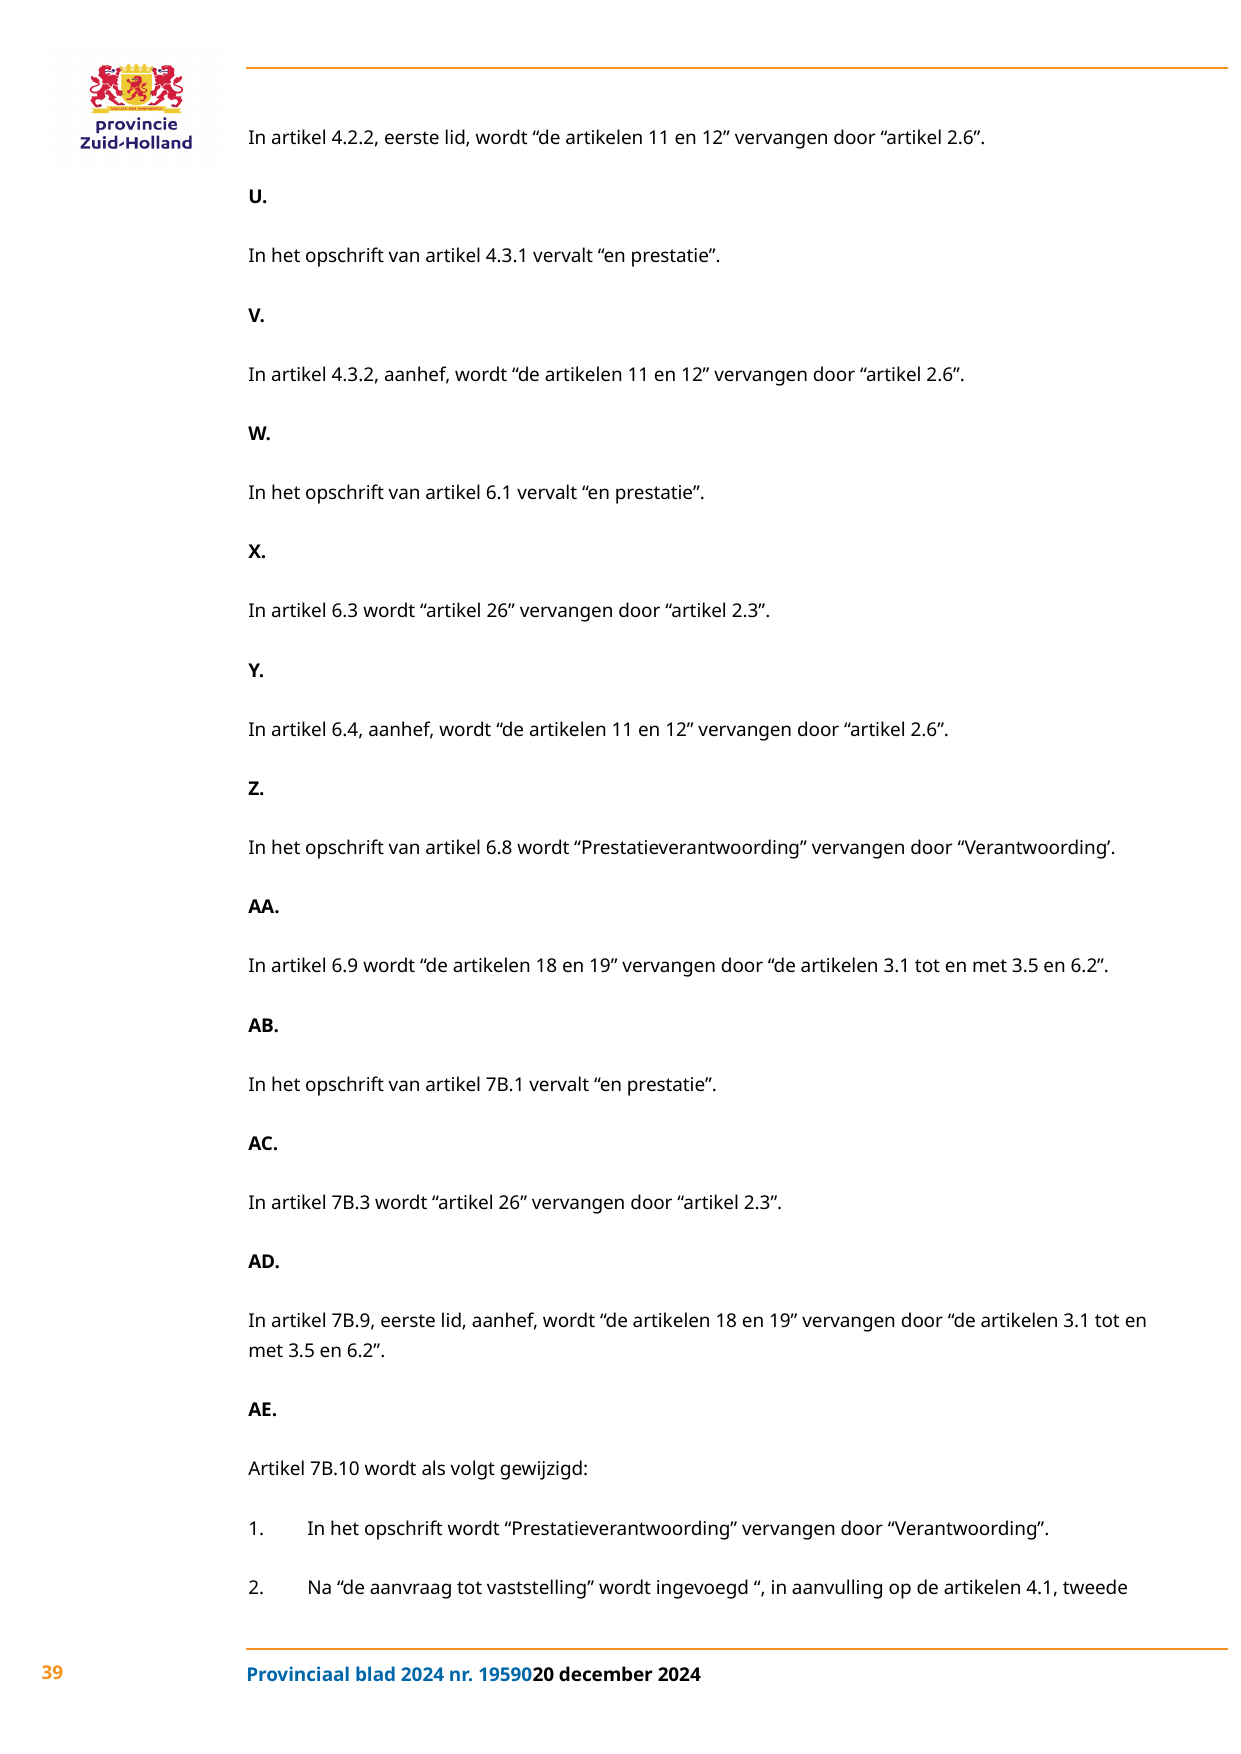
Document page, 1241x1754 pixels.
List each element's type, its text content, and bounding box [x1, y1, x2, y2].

text AE. [248, 1396, 1152, 1422]
text In artikel 7B.3 wordt “artikel 26” vervangen door “artikel 2.3”. [248, 1189, 1152, 1215]
text V. [248, 302, 1152, 328]
text In artikel 7B.9, eerste lid, aanhef, wordt “de artikelen 18 en 19” vervangen door “de artikelen 3.1 tot en met 3.5 en 6.2”. [248, 1308, 1152, 1363]
list In het opschrift wordt “Prestatieverantwoording” vervangen door “Verantwoording”. [248, 1515, 1152, 1541]
text Artikel 7B.10 wordt als volgt gewijzigd: [248, 1456, 1152, 1481]
text Y. [248, 657, 1152, 683]
text In het opschrift van artikel 7B.1 vervalt “en prestatie”. [248, 1071, 1152, 1097]
text W. [248, 420, 1152, 446]
picture [41, 47, 231, 172]
text In het opschrift van artikel 6.8 wordt “Prestatieverantwoording” vervangen door “Verantwoording’. [248, 834, 1152, 860]
text AB. [248, 1012, 1152, 1038]
text AD. [248, 1248, 1152, 1274]
text In artikel 4.3.2, aanhef, wordt “de artikelen 11 en 12” vervangen door “artikel 2.6”. [248, 361, 1152, 387]
text In artikel 4.2.2, eerste lid, wordt “de artikelen 11 en 12” vervangen door “artikel 2.6”. [248, 124, 1152, 150]
text X. [248, 538, 1152, 564]
text AC. [248, 1130, 1152, 1156]
text In het opschrift van artikel 6.1 vervalt “en prestatie”. [248, 479, 1152, 505]
text In artikel 6.4, aanhef, wordt “de artikelen 11 en 12” vervangen door “artikel 2.6”. [248, 716, 1152, 742]
text Z. [248, 775, 1152, 801]
text In het opschrift van artikel 4.3.1 vervalt “en prestatie”. [248, 243, 1152, 268]
text In artikel 6.9 wordt “de artikelen 18 en 19” vervangen door “de artikelen 3.1 tot en met 3.5 en 6.2”. [248, 953, 1152, 978]
text In artikel 6.3 wordt “artikel 26” vervangen door “artikel 2.3”. [248, 598, 1152, 623]
text AA. [248, 893, 1152, 919]
text U. [248, 183, 1152, 209]
list Na “de aanvraag tot vaststelling” wordt ingevoegd “, in aanvulling op de artikelen 4.1, tweede [248, 1574, 1152, 1600]
